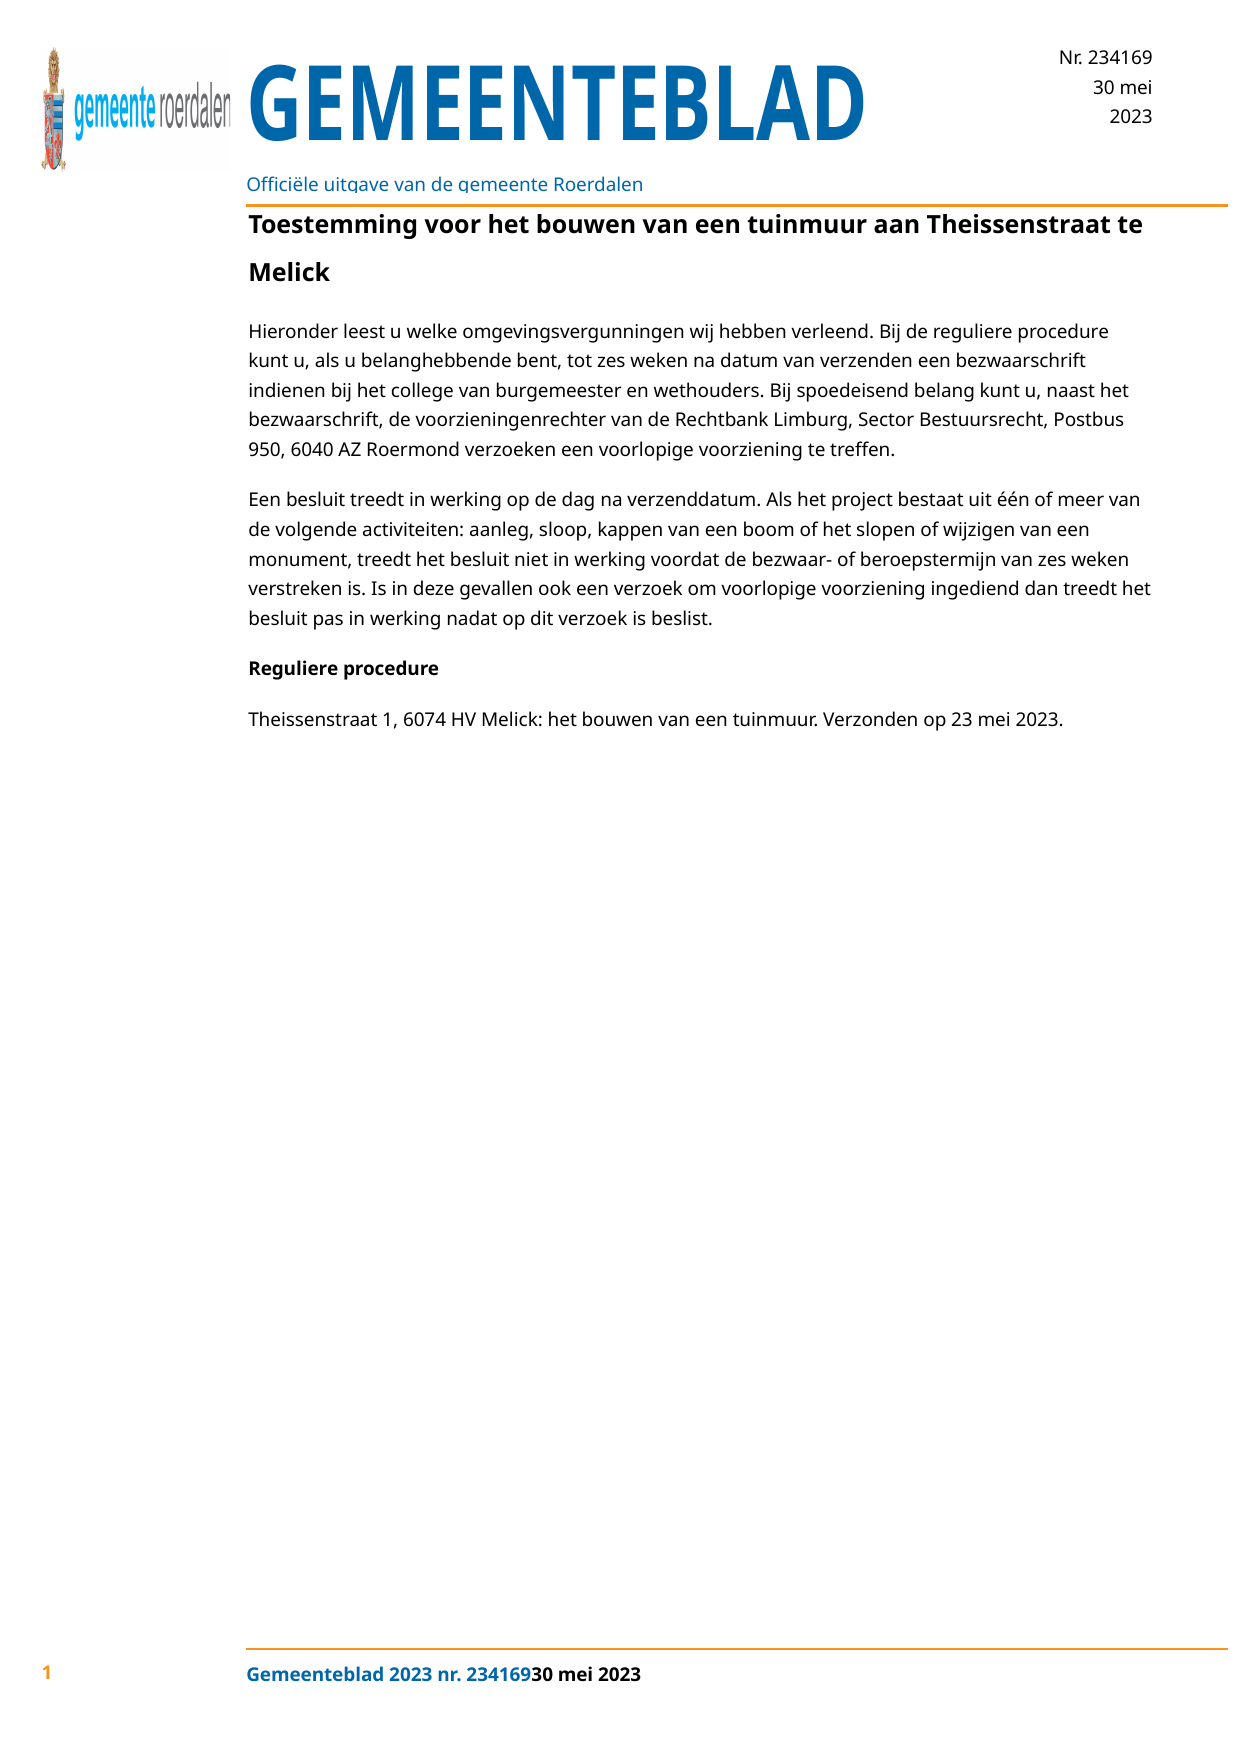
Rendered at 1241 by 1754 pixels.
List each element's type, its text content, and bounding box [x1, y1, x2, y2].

picture [41, 47, 231, 172]
text Toestemming voor het bouwen van een tuinmuur aan Theissenstraat te Melick [248, 207, 1152, 288]
text Reguliere procedure [248, 655, 1152, 681]
text Theissenstraat 1, 6074 HV Melick: het bouwen van een tuinmuur. Verzonden op 23 mei 2023. [248, 706, 1152, 732]
text Hieronder leest u welke omgevingsvergunningen wij hebben verleend. Bij de reguliere procedure kunt u, als u belanghebbende bent, tot zes weken na datum van verzenden een bezwaarschrift indienen bij het college van burgemeester en wethouders. Bij spoedeisend belang kunt u, naast het bezwaarschrift, de voorzieningenrechter van de Rechtbank Limburg, Sector Bestuursrecht, Postbus 950, 6040 AZ Roermond verzoeken een voorlopige voorziening te treffen. [248, 318, 1152, 462]
text Een besluit treedt in werking op de dag na verzenddatum. Als het project bestaat uit één of meer van de volgende activiteiten: aanleg, sloop, kappen van een boom of het slopen of wijzigen van een monument, treedt het besluit niet in werking voordat de bezwaar- of beroepstermijn van zes weken verstreken is. Is in deze gevallen ook een verzoek om voorlopige voorziening ingediend dan treedt het besluit pas in werking nadat op dit verzoek is beslist. [248, 487, 1152, 631]
